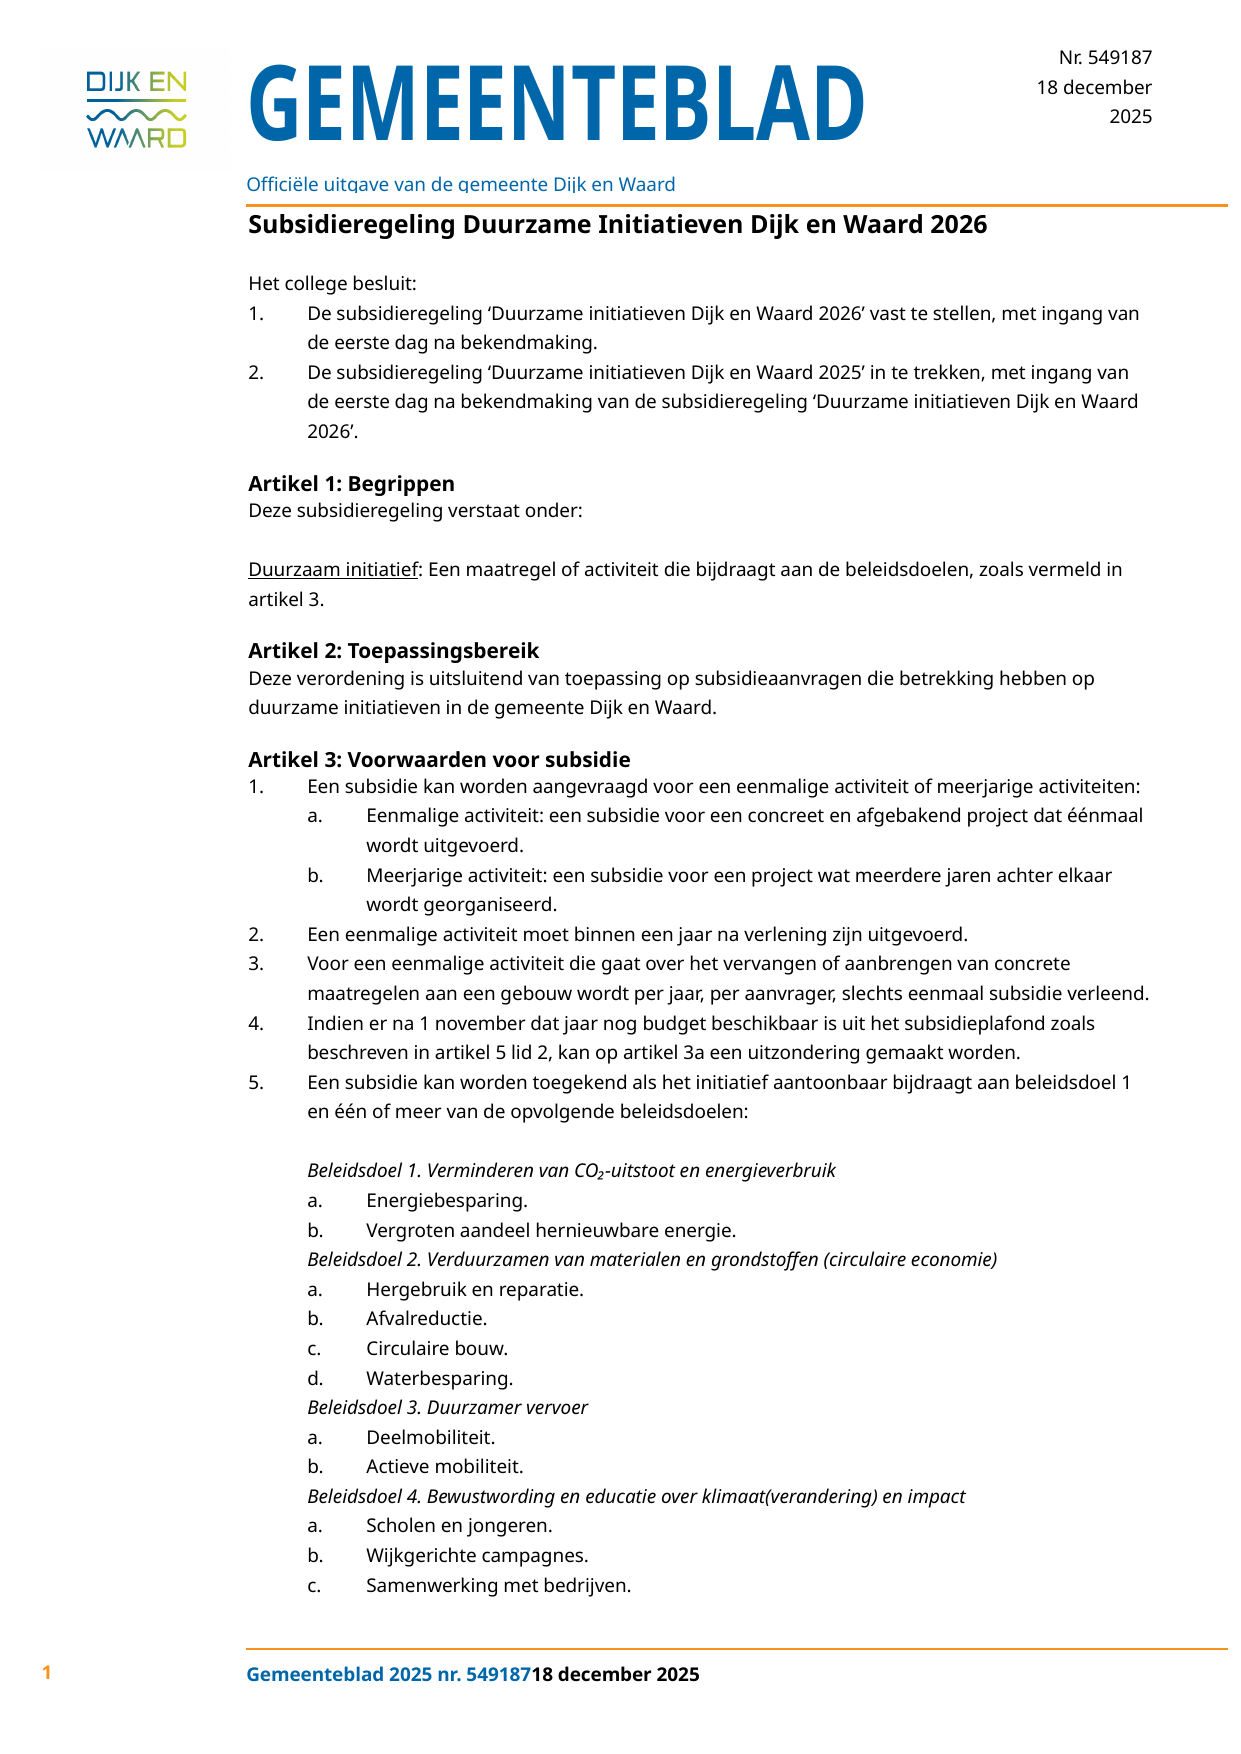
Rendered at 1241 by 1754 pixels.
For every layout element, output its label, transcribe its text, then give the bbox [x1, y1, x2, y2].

list Energiebesparing. [307, 1187, 1152, 1213]
text Artikel 1: Begrippen [248, 469, 1152, 497]
list Eenmalige activiteit: een subsidie voor een concreet en afgebakend project dat éénmaal wordt uitgevoerd. [307, 803, 1152, 858]
list Circulaire bouw. [307, 1335, 1152, 1361]
list Beleidsdoel 2. Verduurzamen van materialen en grondstoffen (circulaire economie) [248, 1246, 1152, 1272]
list Actieve mobiliteit. [307, 1453, 1152, 1479]
list Wijkgerichte campagnes. [307, 1542, 1152, 1568]
list Een eenmalige activiteit moet binnen een jaar na verlening zijn uitgevoerd. [248, 921, 1152, 947]
list Voor een eenmalige activiteit die gaat over het vervangen of aanbrengen van concrete maatregelen aan een gebouw wordt per jaar, per aanvrager, slechts eenmaal subsidie verleend. [248, 951, 1152, 1006]
text Deze subsidieregeling verstaat onder: [248, 497, 1152, 523]
picture [41, 47, 231, 172]
list Beleidsdoel 1. Verminderen van CO₂-uitstoot en energieverbruik [248, 1158, 1152, 1183]
list Samenwerking met bedrijven. [307, 1572, 1152, 1598]
list Vergroten aandeel hernieuwbare energie. [307, 1217, 1152, 1243]
text Artikel 3: Voorwaarden voor subsidie [248, 745, 1152, 773]
list Een subsidie kan worden toegekend als het initiatief aantoonbaar bijdraagt aan beleidsdoel 1 en één of meer van de opvolgende beleidsdoelen: [248, 1069, 1152, 1124]
list Indien er na 1 november dat jaar nog budget beschikbaar is uit het subsidieplafond zoals beschreven in artikel 5 lid 2, kan op artikel 3a een uitzondering gemaakt worden. [248, 1010, 1152, 1065]
list Meerjarige activiteit: een subsidie voor een project wat meerdere jaren achter elkaar wordt georganiseerd. [307, 862, 1152, 917]
list De subsidieregeling ‘Duurzame initiatieven Dijk en Waard 2026’ vast te stellen, met ingang van de eerste dag na bekendmaking. [248, 300, 1152, 355]
text Het college besluit: [248, 270, 1152, 296]
list Scholen en jongeren. [307, 1513, 1152, 1538]
list Een subsidie kan worden aangevraagd voor een eenmalige activiteit of meerjarige activiteiten: [248, 773, 1152, 799]
list Beleidsdoel 4. Bewustwording en educatie over klimaat(verandering) en impact [248, 1483, 1152, 1509]
list Hergebruik en reparatie. [307, 1276, 1152, 1302]
list Afvalreductie. [307, 1306, 1152, 1331]
list Waterbesparing. [307, 1365, 1152, 1391]
text Deze verordening is uitsluitend van toepassing op subsidieaanvragen die betrekking hebben op duurzame initiatieven in de gemeente Dijk en Waard. [248, 665, 1152, 720]
list De subsidieregeling ‘Duurzame initiatieven Dijk en Waard 2025’ in te trekken, met ingang van de eerste dag na bekendmaking van de subsidieregeling ‘Duurzame initiatieven Dijk en Waard 2026’. [248, 359, 1152, 444]
text Subsidieregeling Duurzame Initiatieven Dijk en Waard 2026 [248, 207, 1152, 241]
list Beleidsdoel 3. Duurzamer vervoer [248, 1394, 1152, 1420]
text Duurzaam initiatief: Een maatregel of activiteit die bijdraagt aan de beleidsdoelen, zoals vermeld in artikel 3. [248, 556, 1152, 612]
text Artikel 2: Toepassingsbereik [248, 636, 1152, 665]
list Deelmobiliteit. [307, 1424, 1152, 1450]
